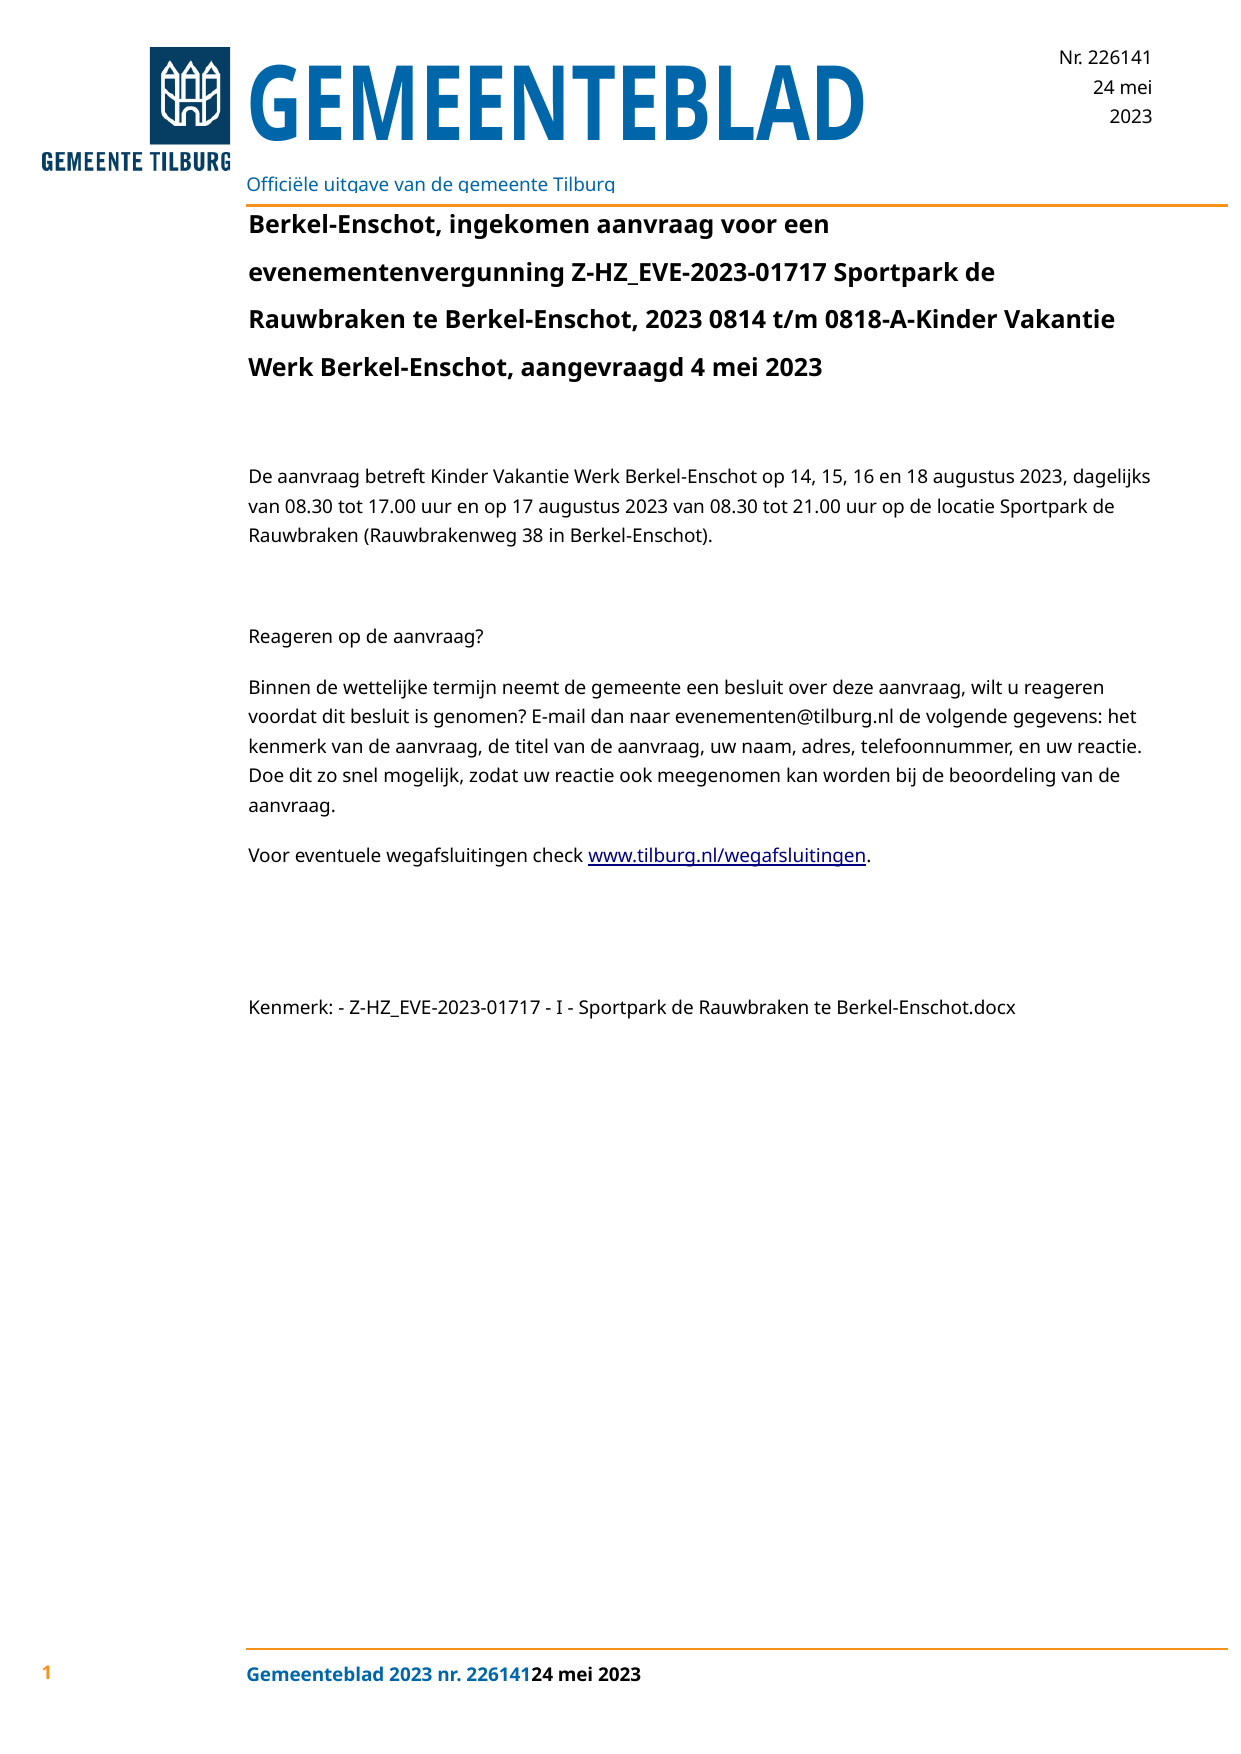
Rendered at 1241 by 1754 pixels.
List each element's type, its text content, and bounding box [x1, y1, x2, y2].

text Berkel-Enschot, ingekomen aanvraag voor een evenementenvergunning Z-HZ_EVE-2023-01717 Sportpark de Rauwbraken te Berkel-Enschot, 2023 0814 t/m 0818-A-Kinder Vakantie Werk Berkel-Enschot, aangevraagd 4 mei 2023 [248, 207, 1152, 384]
text De aanvraag betreft Kinder Vakantie Werk Berkel-Enschot op 14, 15, 16 en 18 augustus 2023, dagelijks van 08.30 tot 17.00 uur en op 17 augustus 2023 van 08.30 tot 21.00 uur op de locatie Sportpark de Rauwbraken (Rauwbrakenweg 38 in Berkel-Enschot). [248, 463, 1152, 548]
text Voor eventuele wegafsluitingen check www.tilburg.nl/wegafsluitingen. [248, 843, 1152, 868]
text Reageren op de aanvraag? [248, 623, 1152, 649]
picture [41, 47, 231, 172]
text Kenmerk: - Z-HZ_EVE-2023-01717 - I - Sportpark de Rauwbraken te Berkel-Enschot.docx [248, 994, 1152, 1020]
text Binnen de wettelijke termijn neemt de gemeente een besluit over deze aanvraag, wilt u reageren voordat dit besluit is genomen? E-mail dan naar evenementen@tilburg.nl de volgende gegevens: het kenmerk van de aanvraag, de titel van de aanvraag, uw naam, adres, telefoonnummer, en uw reactie. Doe dit zo snel mogelijk, zodat uw reactie ook meegenomen kan worden bij de beoordeling van de aanvraag. [248, 674, 1152, 818]
